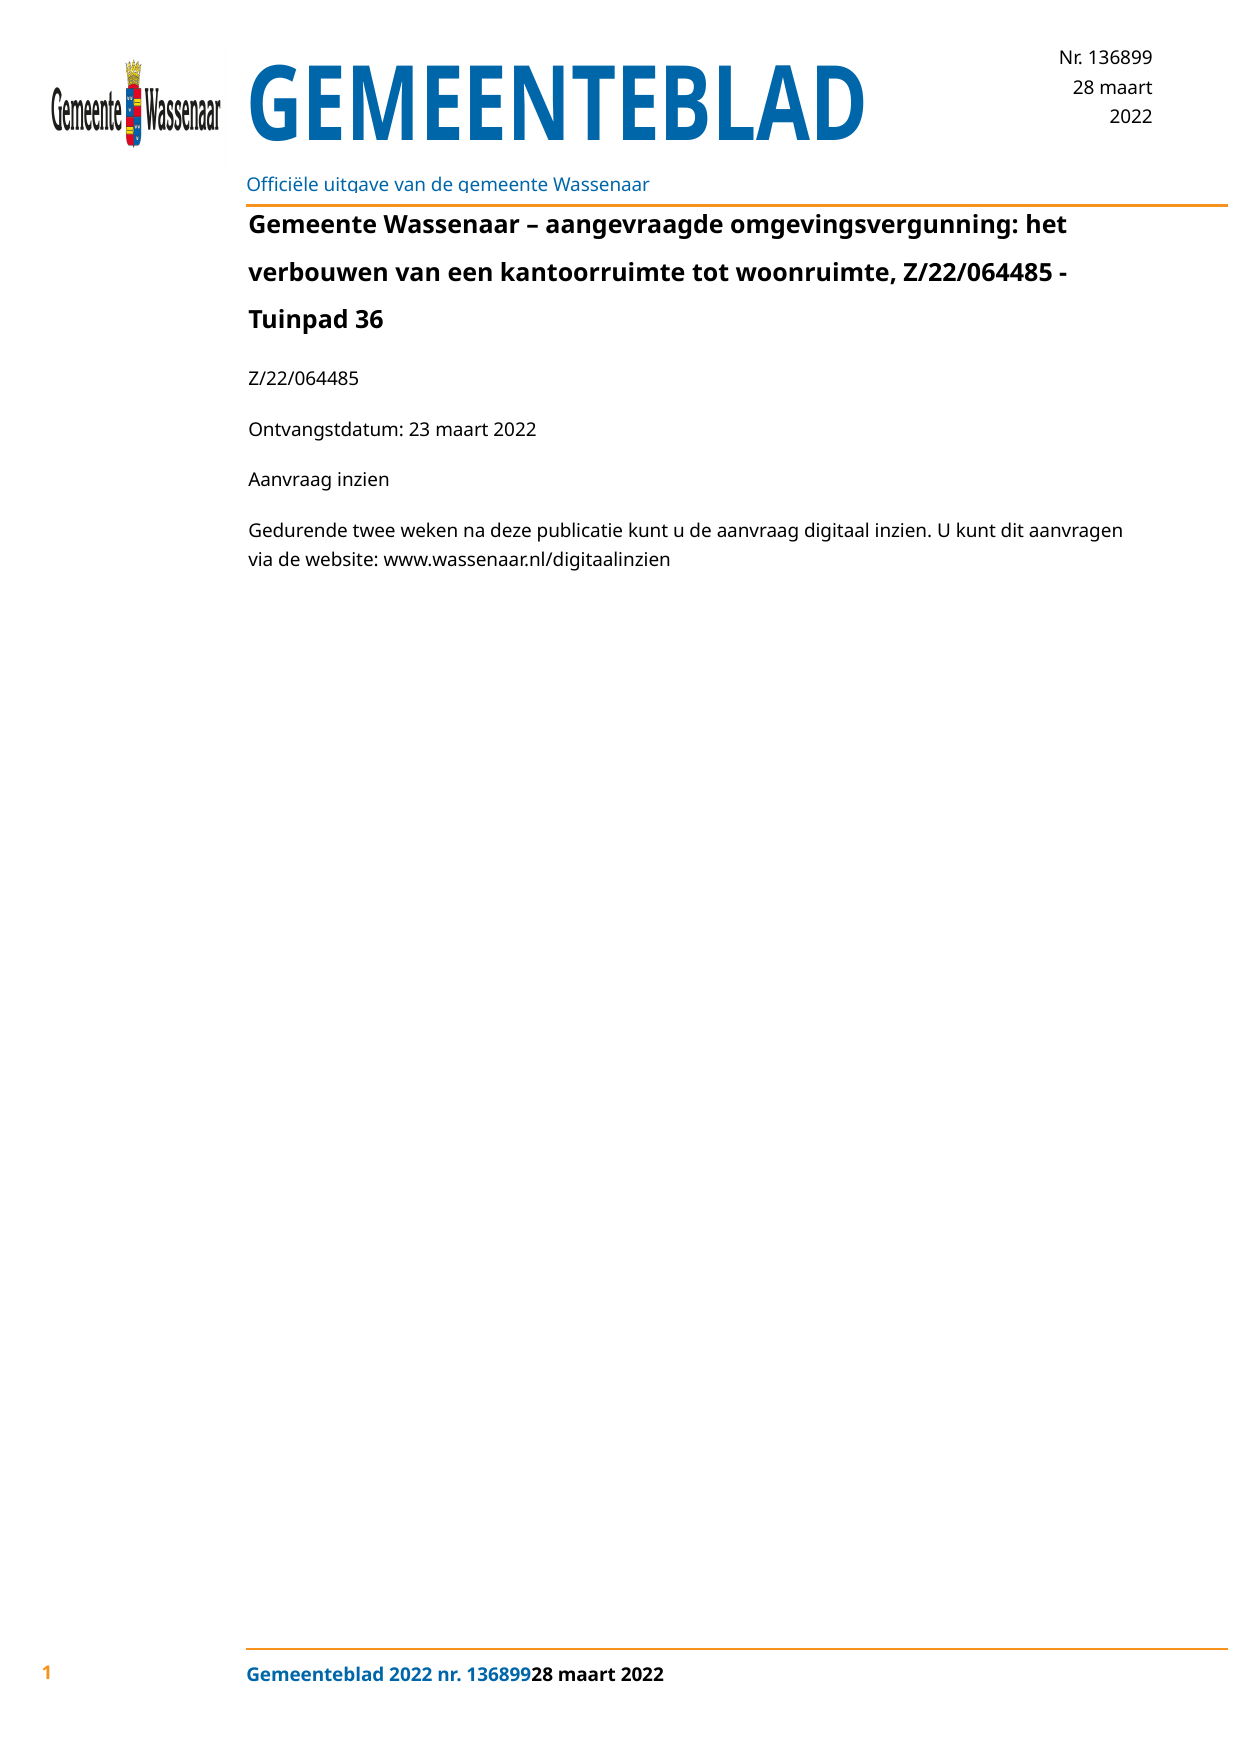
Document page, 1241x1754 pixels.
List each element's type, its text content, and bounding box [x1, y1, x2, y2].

text Z/22/064485 [248, 366, 1152, 391]
text Ontvangstdatum: 23 maart 2022 [248, 416, 1152, 442]
text Gemeente Wassenaar – aangevraagde omgevingsvergunning: het verbouwen van een kantoorruimte tot woonruimte, Z/22/064485 - Tuinpad 36 [248, 207, 1152, 336]
text Gedurende twee weken na deze publicatie kunt u de aanvraag digitaal inzien. U kunt dit aanvragen via de website: www.wassenaar.nl/digitaalinzien [248, 517, 1152, 572]
text Aanvraag inzien [248, 466, 1152, 492]
picture [41, 47, 231, 172]
